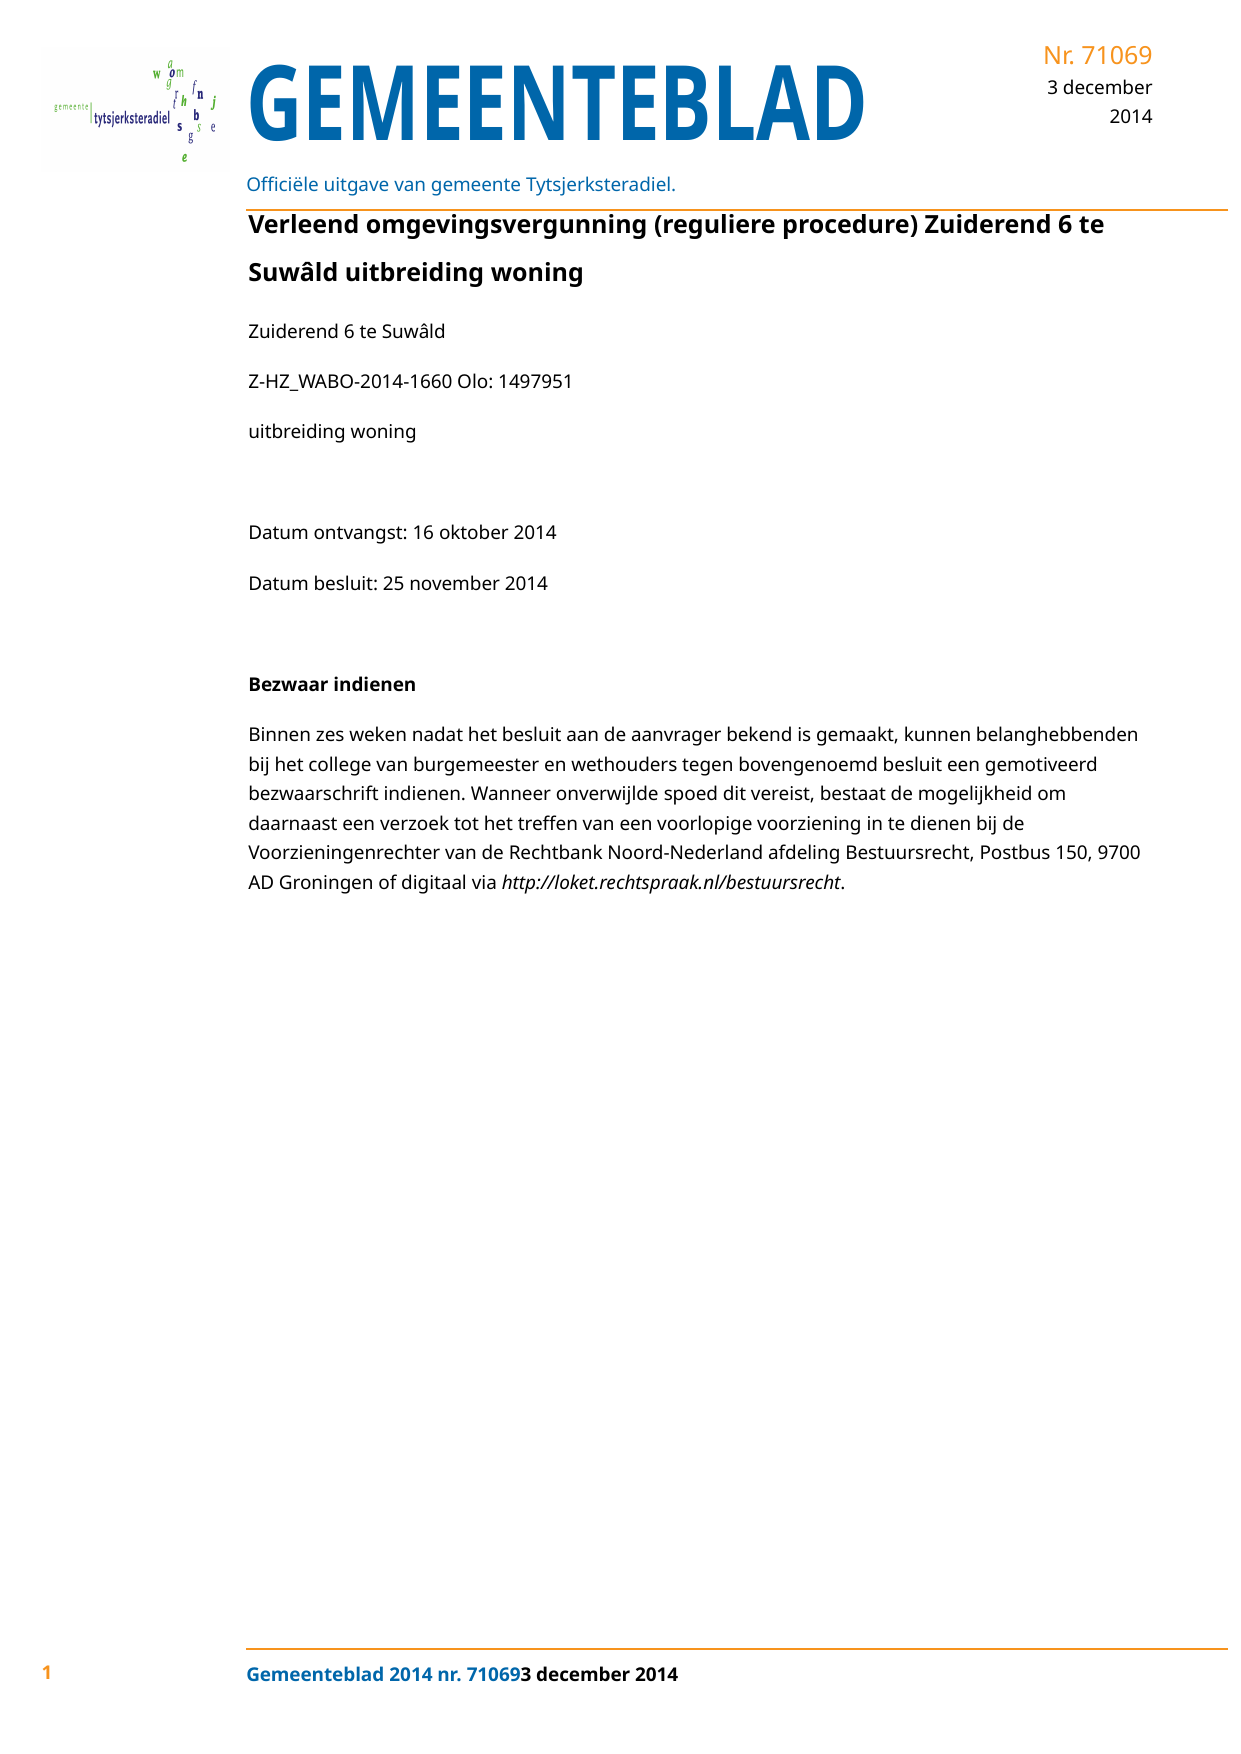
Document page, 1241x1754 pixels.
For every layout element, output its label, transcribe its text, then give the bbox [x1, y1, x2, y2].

text Z-HZ_WABO-2014-1660 Olo: 1497951 [248, 368, 1152, 394]
text Verleend omgevingsvergunning (reguliere procedure) Zuiderend 6 te Suwâld uitbreiding woning [248, 211, 1152, 288]
text Bezwaar indienen [248, 671, 1152, 697]
text Datum ontvangst: 16 oktober 2014 [248, 519, 1152, 545]
text Datum besluit: 25 november 2014 [248, 570, 1152, 596]
text uitbreiding woning [248, 419, 1152, 444]
text Binnen zes weken nadat het besluit aan de aanvrager bekend is gemaakt, kunnen belanghebbenden bij het college van burgemeester en wethouders tegen bovengenoemd besluit een gemotiveerd bezwaarschrift indienen. Wanneer onverwijlde spoed dit vereist, bestaat de mogelijkheid om daarnaast een verzoek tot het treffen van een voorlopige voorziening in te dienen bij de Voorzieningenrechter van de Rechtbank Noord-Nederland afdeling Bestuursrecht, Postbus 150, 9700 AD Groningen of digitaal via http://loket.rechtspraak.nl/bestuursrecht. [248, 721, 1152, 895]
text Zuiderend 6 te Suwâld [248, 318, 1152, 344]
picture [41, 47, 231, 172]
